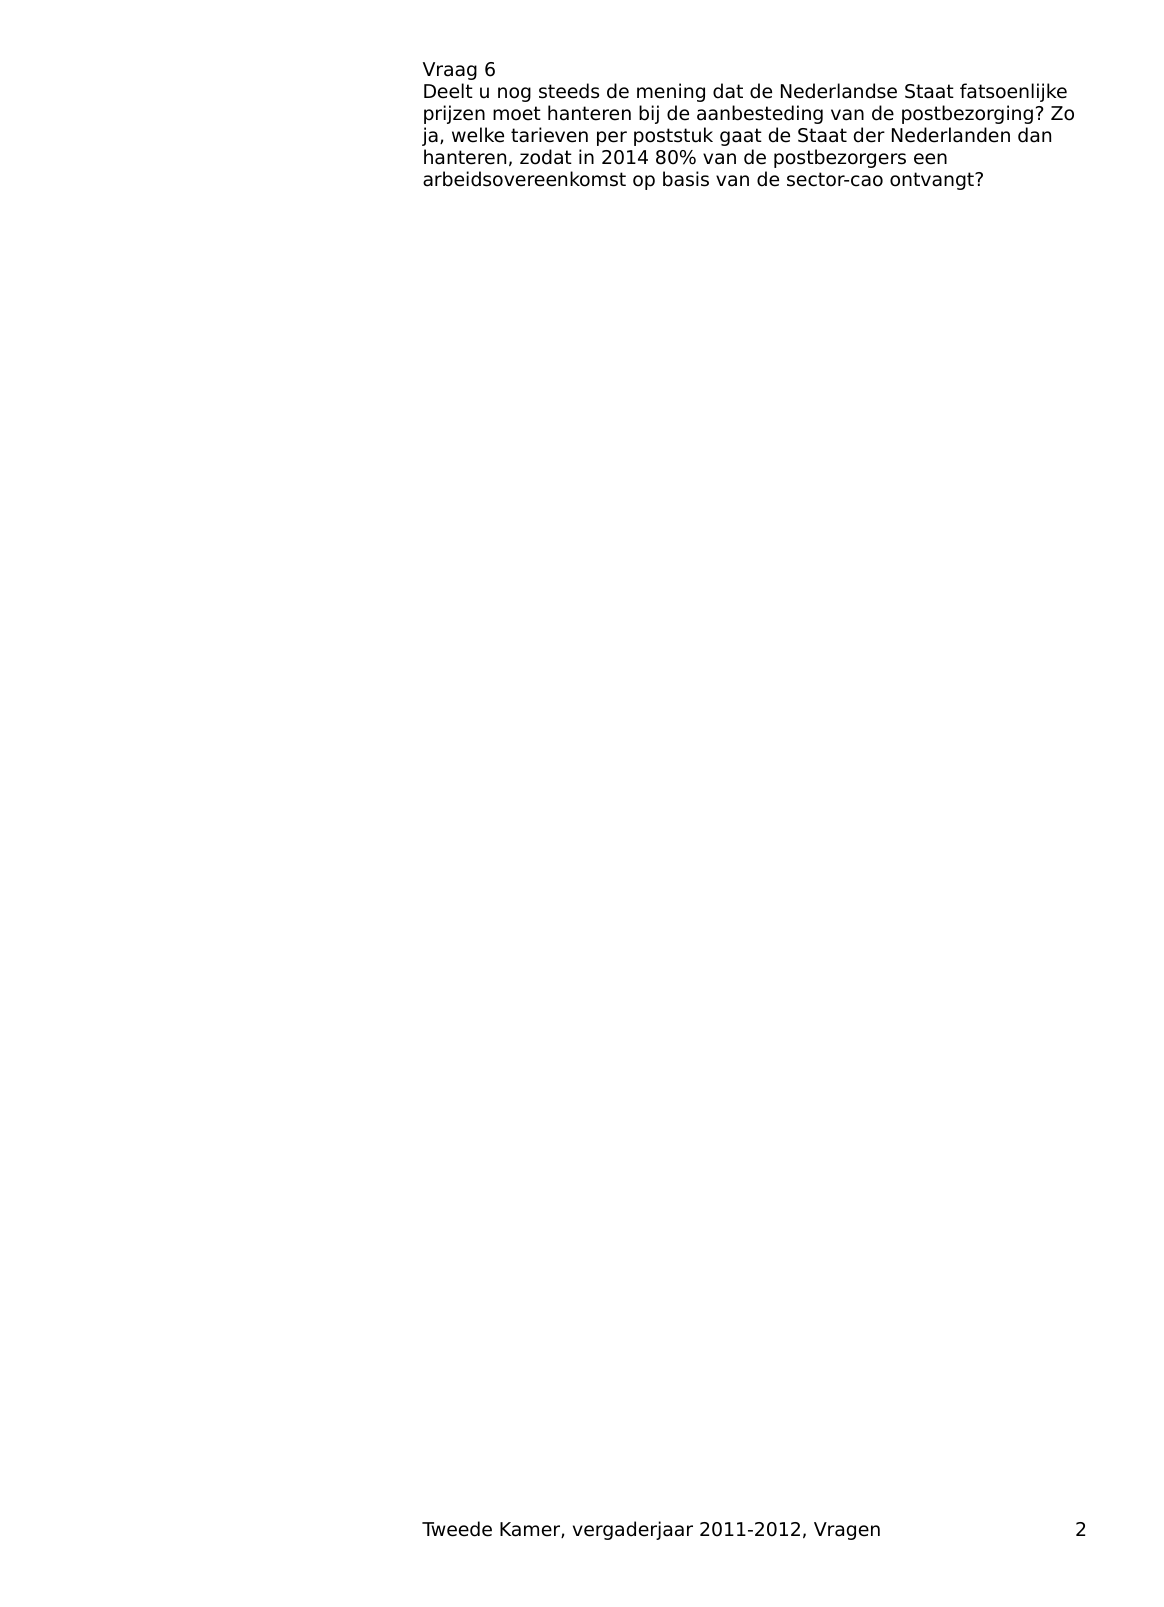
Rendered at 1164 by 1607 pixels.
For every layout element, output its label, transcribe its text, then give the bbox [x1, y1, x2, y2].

text Vraag 6 [422, 59, 1087, 81]
text Deelt u nog steeds de mening dat de Nederlandse Staat fatsoenlijke prijzen moet hanteren bij de aanbesteding van de postbezorging? Zo ja, welke tarieven per poststuk gaat de Staat der Nederlanden dan hanteren, zodat in 2014 80% van de postbezorgers een arbeidsovereenkomst op basis van de sector-cao ontvangt? [422, 81, 1087, 191]
